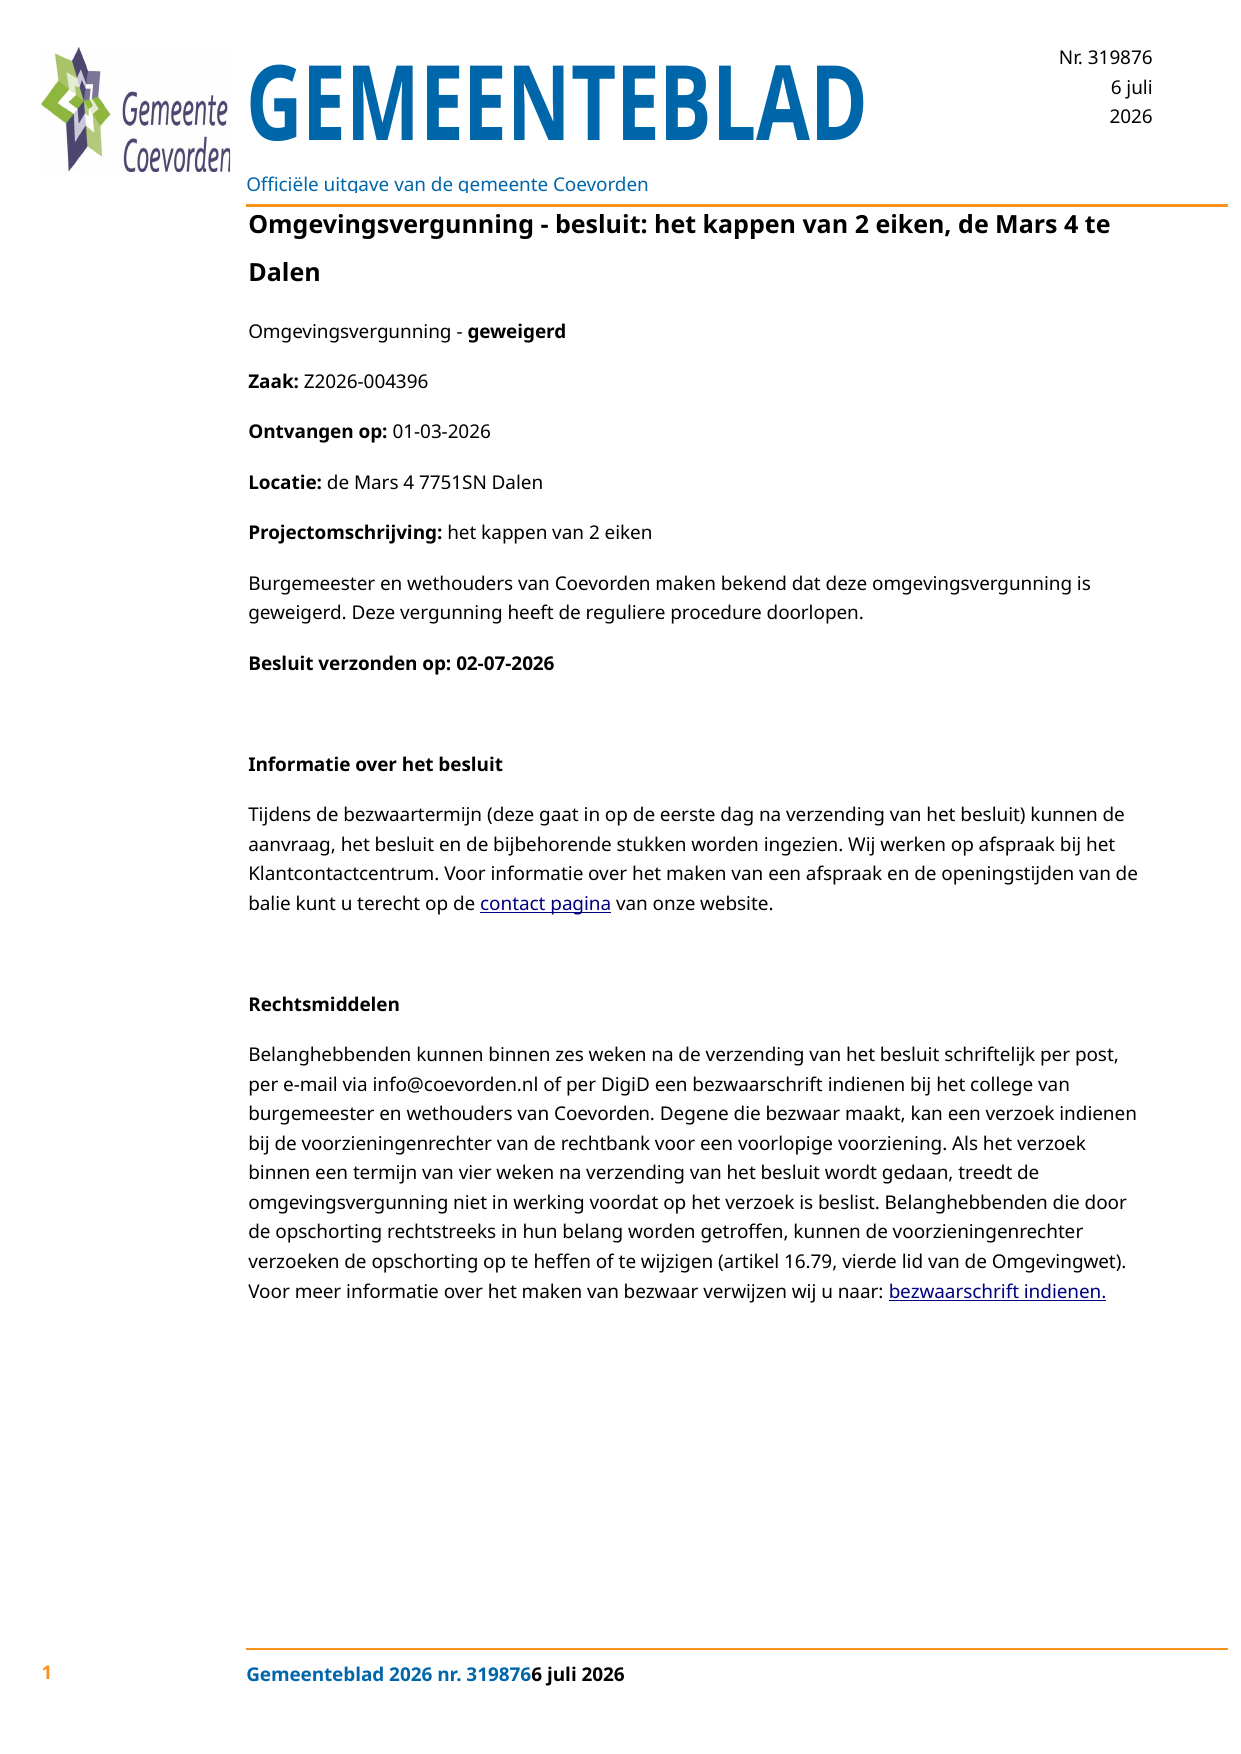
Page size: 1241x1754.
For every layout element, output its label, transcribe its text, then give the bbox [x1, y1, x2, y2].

text Burgemeester en wethouders van Coevorden maken bekend dat deze omgevingsvergunning is geweigerd. Deze vergunning heeft de reguliere procedure doorlopen. [248, 570, 1152, 625]
text Besluit verzonden op: 02-07-2026 [248, 650, 1152, 676]
text Locatie: de Mars 4 7751SN Dalen [248, 469, 1152, 495]
text Omgevingsvergunning - geweigerd [248, 318, 1152, 344]
text Informatie over het besluit [248, 751, 1152, 777]
text Rechtsmiddelen [248, 991, 1152, 1017]
text Omgevingsvergunning - besluit: het kappen van 2 eiken, de Mars 4 te Dalen [248, 207, 1152, 288]
text Tijdens de bezwaartermijn (deze gaat in op de eerste dag na verzending van het besluit) kunnen de aanvraag, het besluit en de bijbehorende stukken worden ingezien. Wij werken op afspraak bij het Klantcontactcentrum. Voor informatie over het maken van een afspraak en de openingstijden van de balie kunt u terecht op de contact pagina van onze website. [248, 801, 1152, 916]
text Projectomschrijving: het kappen van 2 eiken [248, 519, 1152, 545]
text Ontvangen op: 01-03-2026 [248, 419, 1152, 444]
text Belanghebbenden kunnen binnen zes weken na de verzending van het besluit schriftelijk per post, per e-mail via info@coevorden.nl of per DigiD een bezwaarschrift indienen bij het college van burgemeester en wethouders van Coevorden. Degene die bezwaar maakt, kan een verzoek indienen bij de voorzieningenrechter van de rechtbank voor een voorlopige voorziening. Als het verzoek binnen een termijn van vier weken na verzending van het besluit wordt gedaan, treedt de omgevingsvergunning niet in werking voordat op het verzoek is beslist. Belanghebbenden die door de opschorting rechtstreeks in hun belang worden getroffen, kunnen de voorzieningenrechter verzoeken de opschorting op te heffen of te wijzigen (artikel 16.79, vierde lid van de Omgevingwet). Voor meer informatie over het maken van bezwaar verwijzen wij u naar: bezwaarschrift indienen. [248, 1041, 1152, 1304]
picture [41, 47, 231, 172]
text Zaak: Z2026-004396 [248, 368, 1152, 394]
